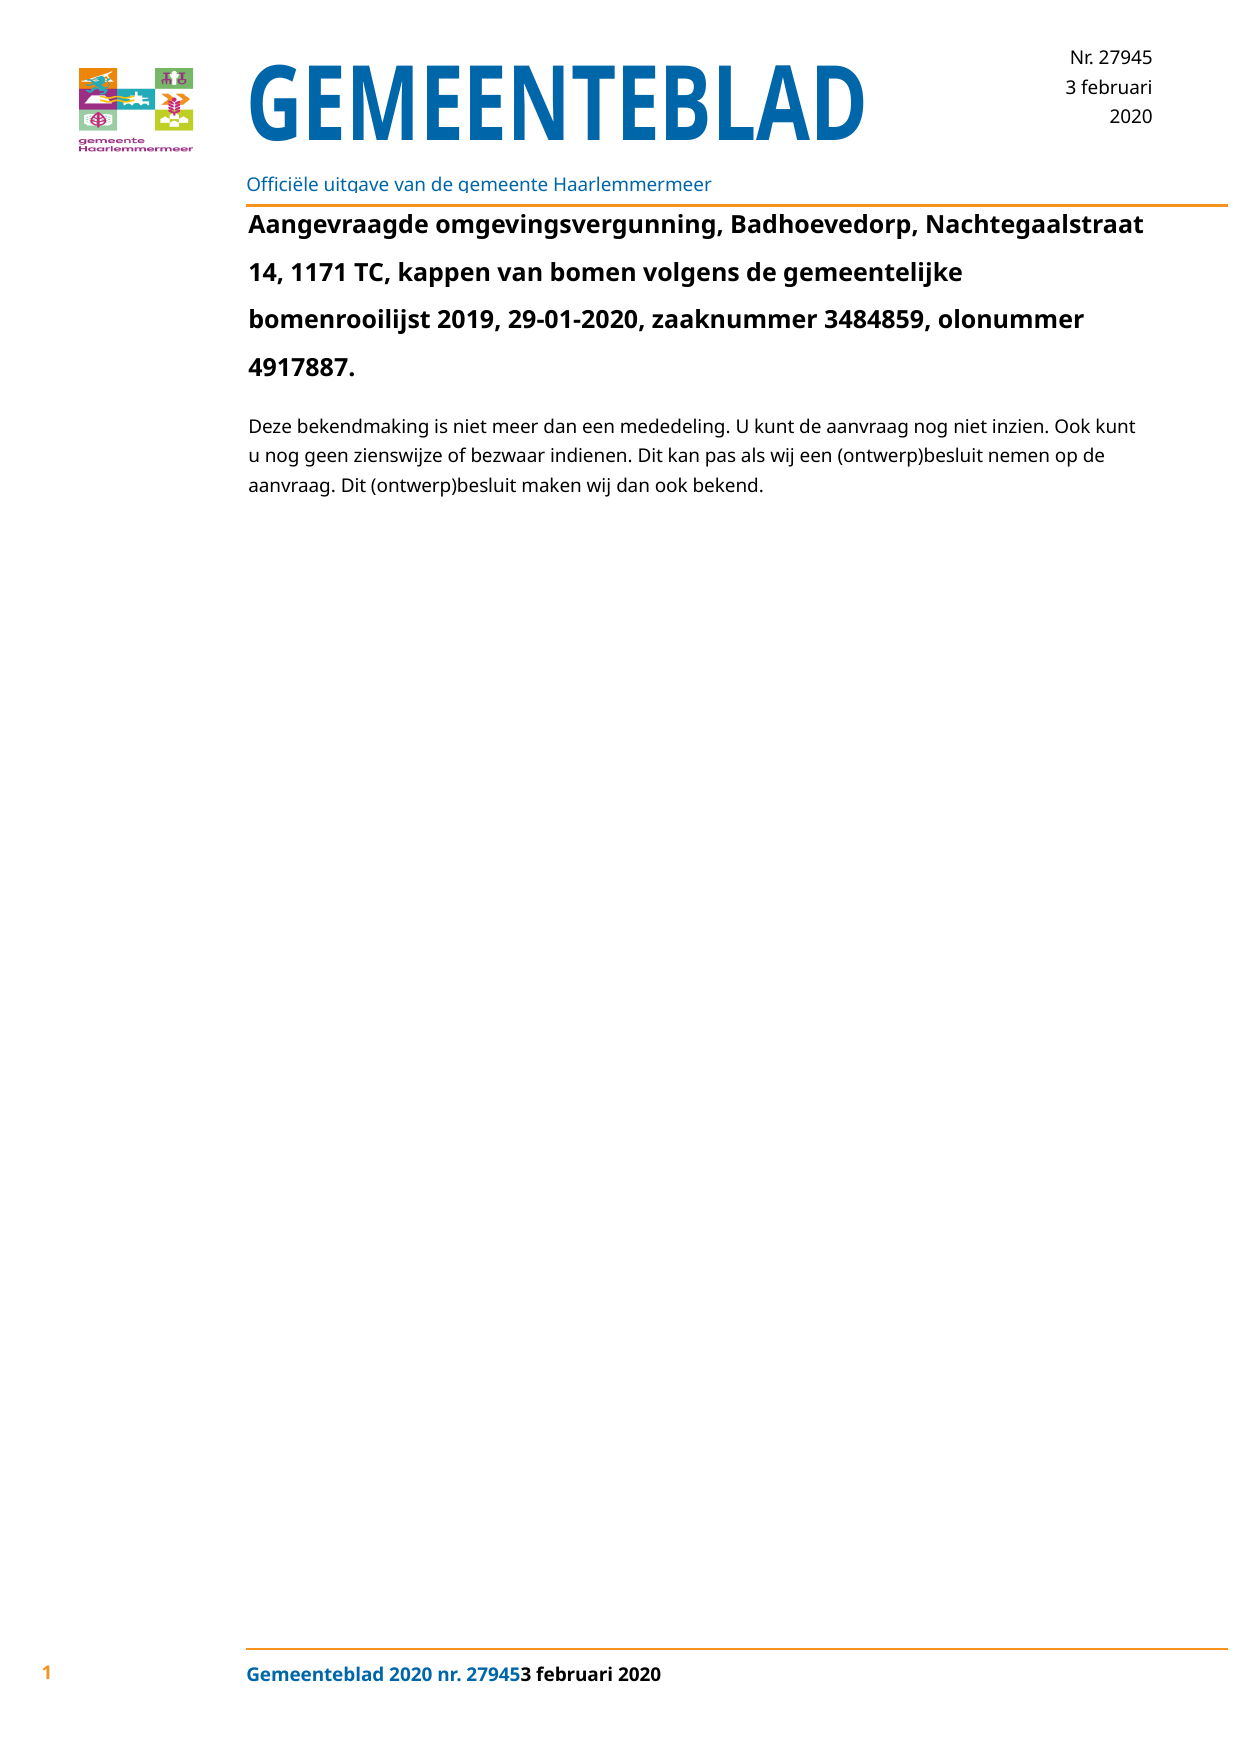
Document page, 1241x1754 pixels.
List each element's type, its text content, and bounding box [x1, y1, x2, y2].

text Aangevraagde omgevingsvergunning, Badhoevedorp, Nachtegaalstraat 14, 1171 TC, kappen van bomen volgens de gemeentelijke bomenrooilijst 2019, 29-01-2020, zaaknummer 3484859, olonummer 4917887. [248, 207, 1152, 384]
picture [41, 47, 231, 172]
text Deze bekendmaking is niet meer dan een mededeling. U kunt de aanvraag nog niet inzien. Ook kunt u nog geen zienswijze of bezwaar indienen. Dit kan pas als wij een (ontwerp)besluit nemen op de aanvraag. Dit (ontwerp)besluit maken wij dan ook bekend. [248, 413, 1152, 498]
